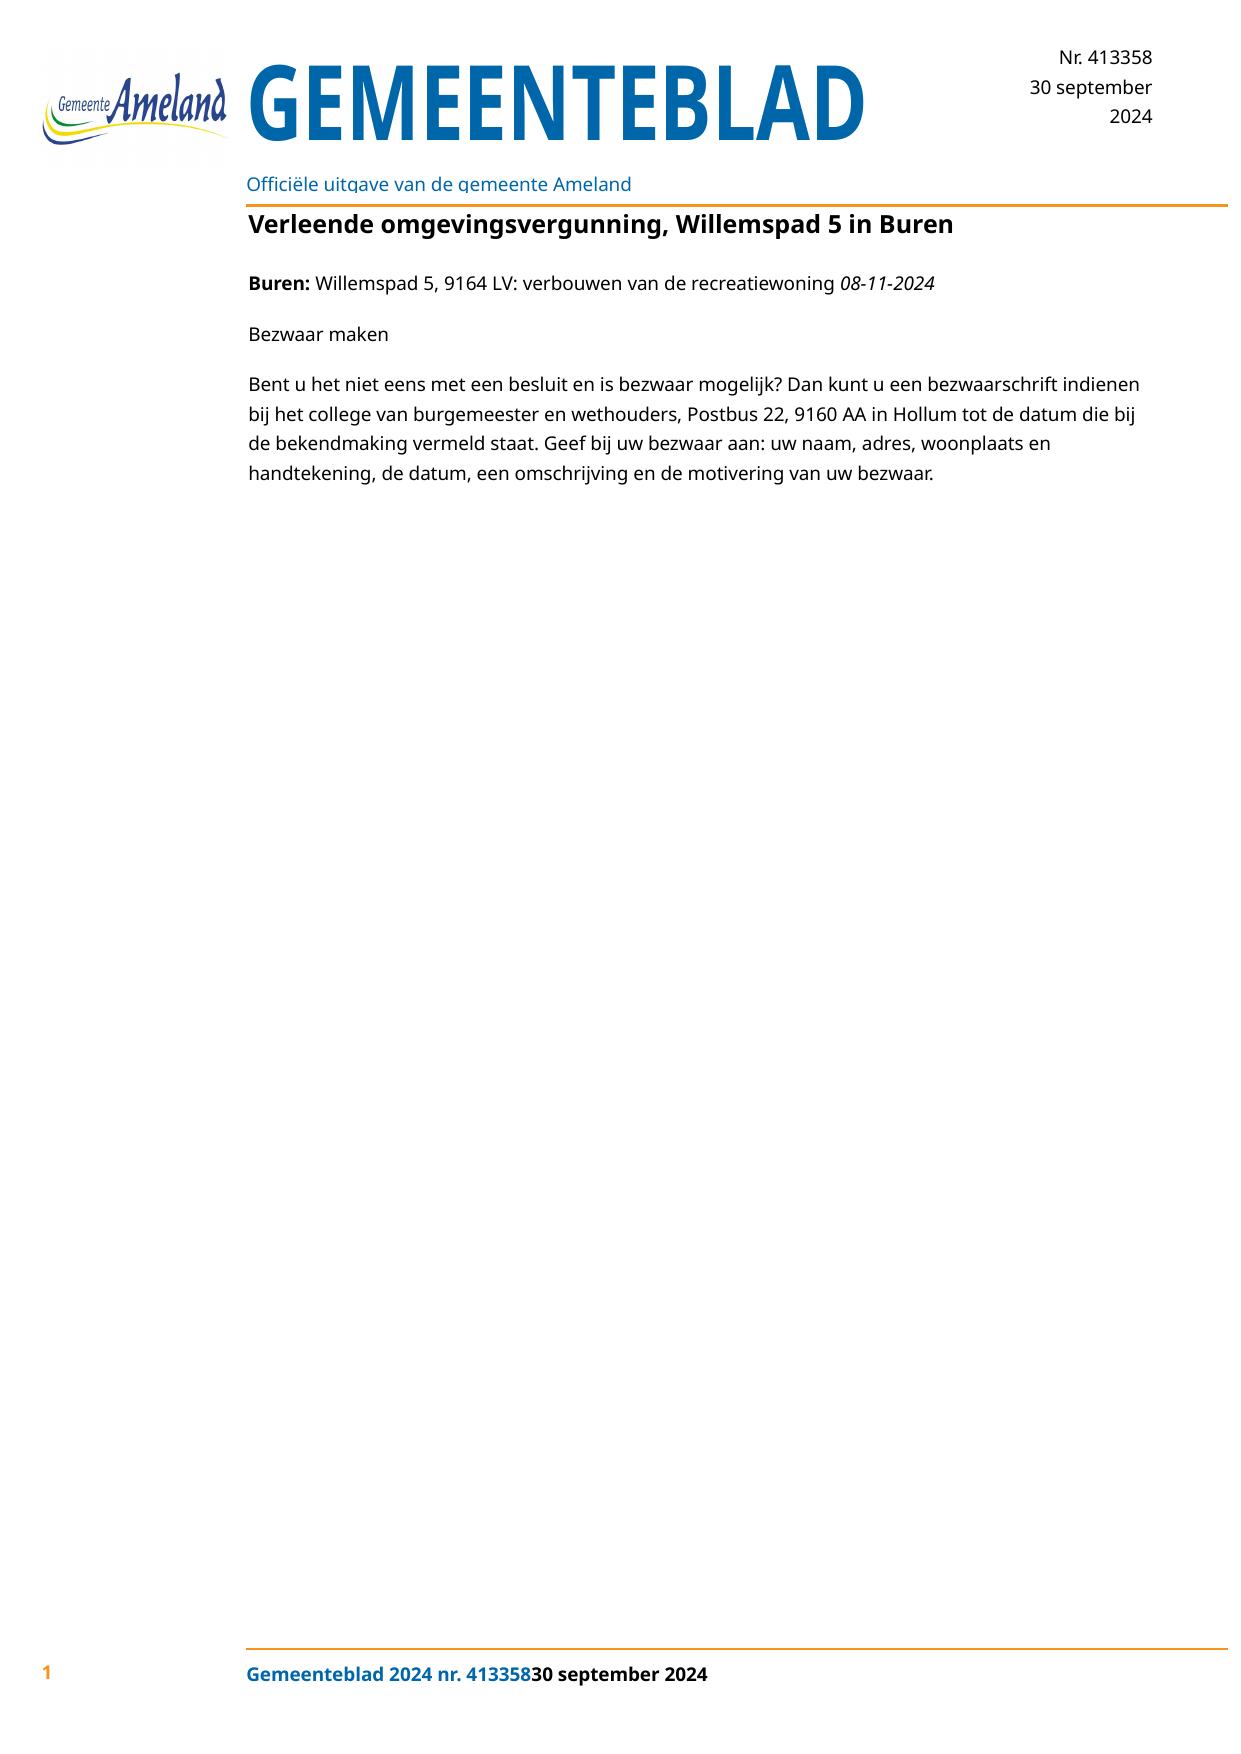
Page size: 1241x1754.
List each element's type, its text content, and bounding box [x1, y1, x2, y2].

text Bent u het niet eens met een besluit en is bezwaar mogelijk? Dan kunt u een bezwaarschrift indienen bij het college van burgemeester en wethouders, Postbus 22, 9160 AA in Hollum tot de datum die bij de bekendmaking vermeld staat. Geef bij uw bezwaar aan: uw naam, adres, woonplaats en handtekening, de datum, een omschrijving en de motivering van uw bezwaar. [248, 371, 1152, 486]
text Buren: Willemspad 5, 9164 LV: verbouwen van de recreatiewoning 08-11-2024 [248, 270, 1152, 296]
text Bezwaar maken [248, 321, 1152, 346]
text Verleende omgevingsvergunning, Willemspad 5 in Buren [248, 207, 1152, 241]
picture [41, 47, 231, 172]
